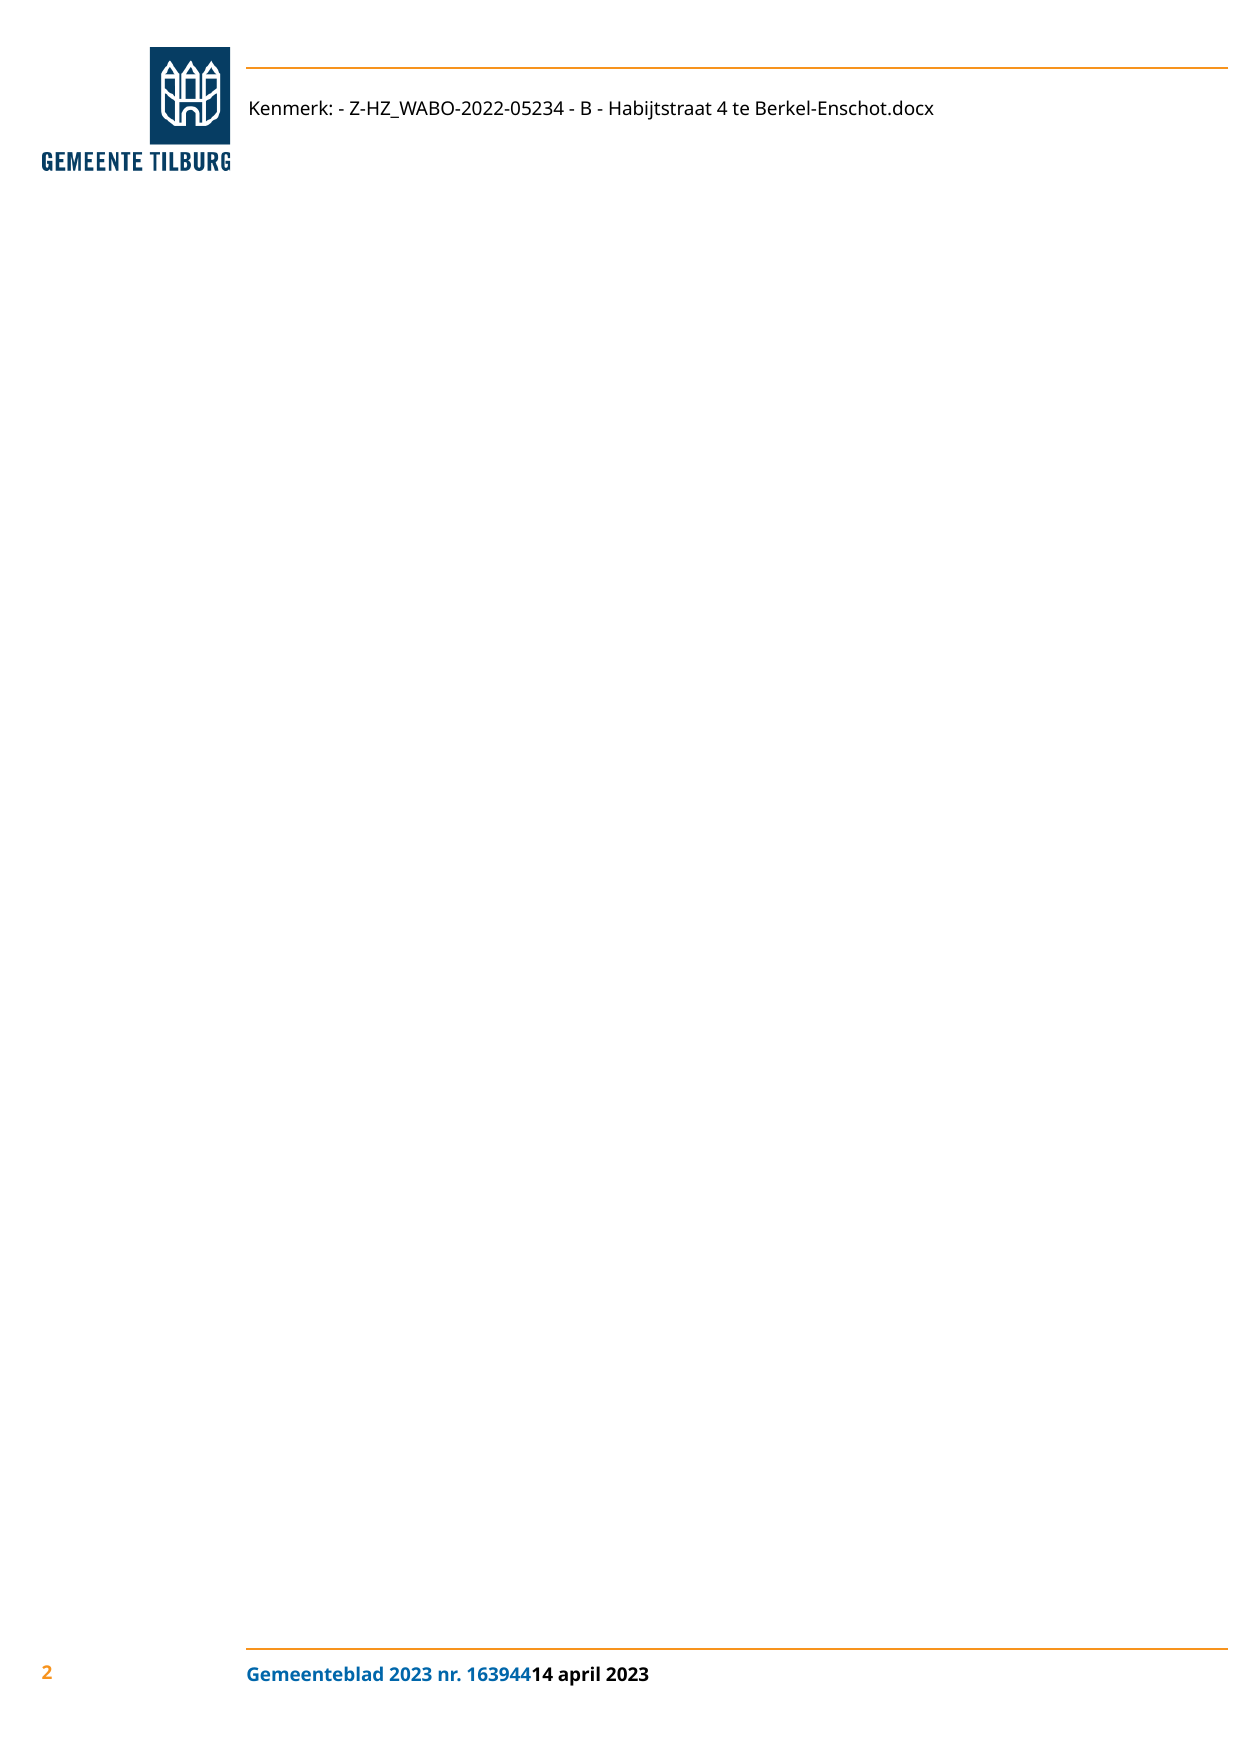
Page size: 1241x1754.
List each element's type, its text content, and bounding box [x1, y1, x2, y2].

picture [41, 47, 231, 172]
text Kenmerk: - Z-HZ_WABO-2022-05234 - B - Habijtstraat 4 te Berkel-Enschot.docx [248, 95, 1152, 121]
